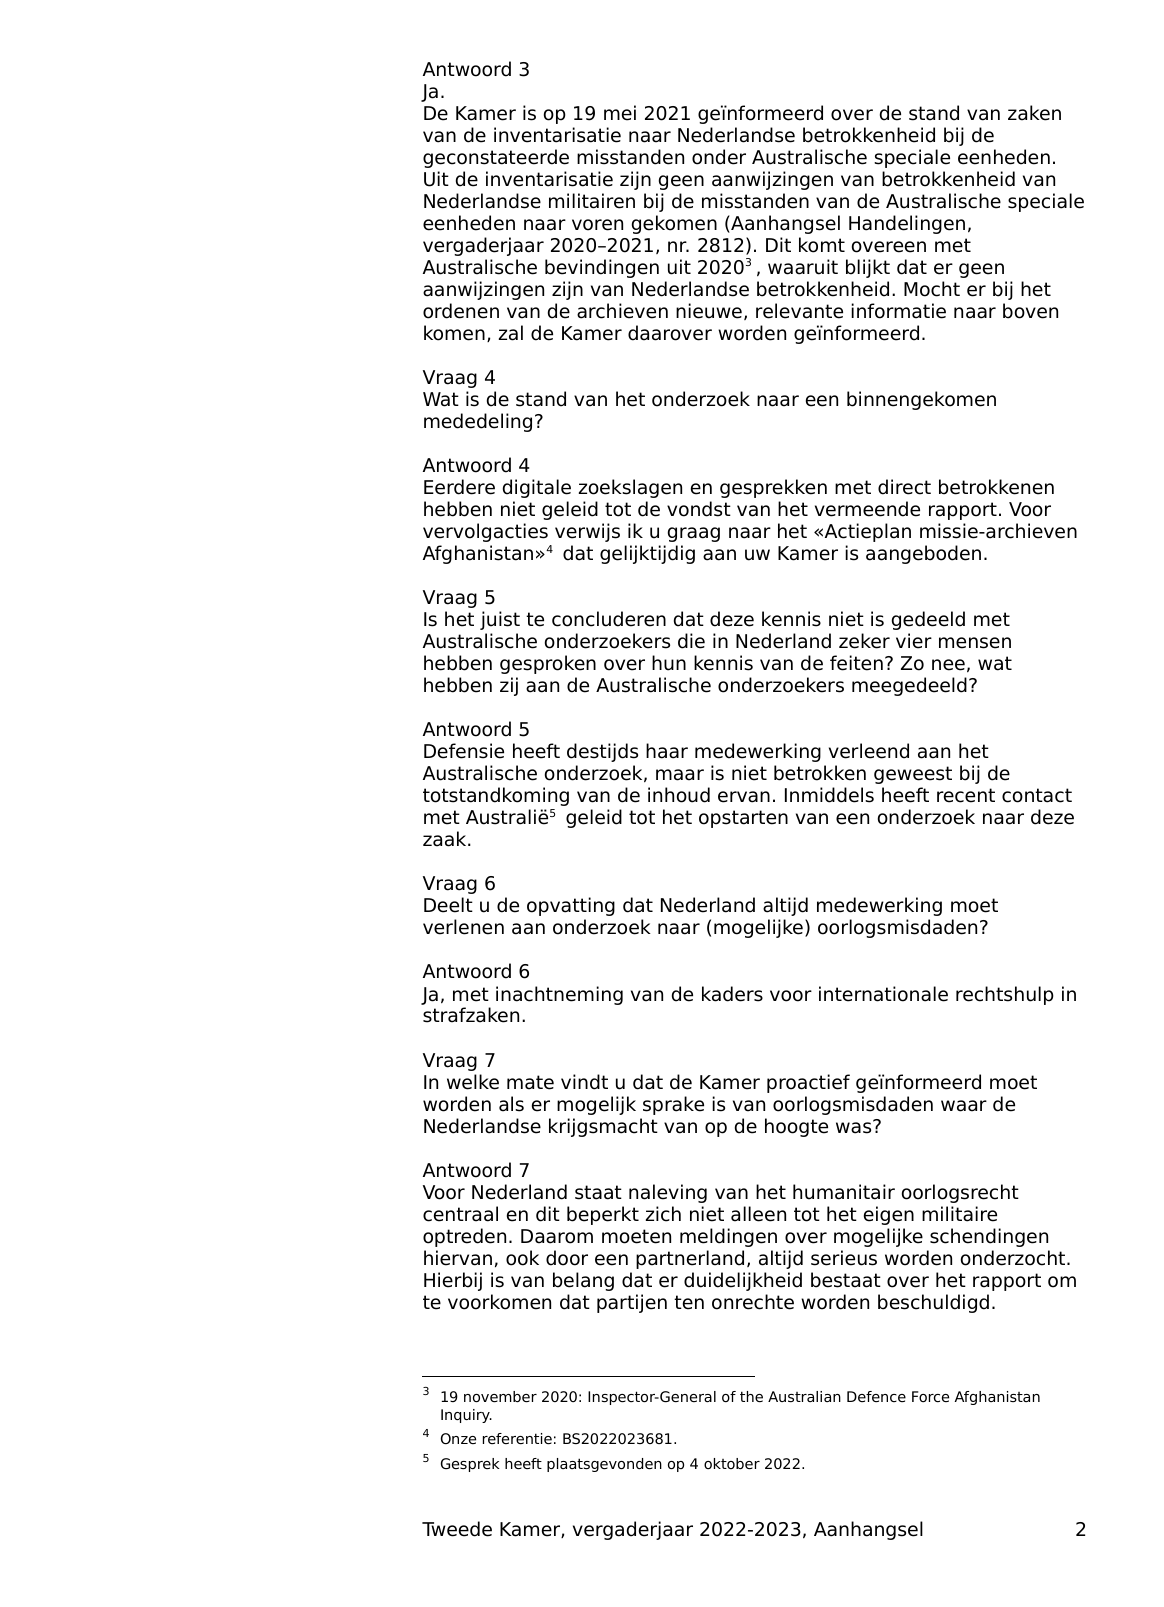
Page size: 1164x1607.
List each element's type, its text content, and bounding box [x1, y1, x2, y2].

text Vraag 5 [422, 587, 1087, 609]
text Onze referentie: BS2022023681. [422, 1427, 1087, 1449]
text Ja. [422, 81, 1087, 103]
text Antwoord 5 [422, 719, 1087, 741]
text Antwoord 3 [422, 59, 1087, 81]
text Wat is de stand van het onderzoek naar een binnengekomen mededeling? [422, 389, 1087, 433]
text In welke mate vindt u dat de Kamer proactief geïnformeerd moet worden als er mogelijk sprake is van oorlogsmisdaden waar de Nederlandse krijgsmacht van op de hoogte was? [422, 1072, 1087, 1137]
text Deelt u de opvatting dat Nederland altijd medewerking moet verlenen aan onderzoek naar (mogelijke) oorlogsmisdaden? [422, 895, 1087, 939]
text Is het juist te concluderen dat deze kennis niet is gedeeld met Australische onderzoekers die in Nederland zeker vier mensen hebben gesproken over hun kennis van de feiten? Zo nee, wat hebben zij aan de Australische onderzoekers meegedeeld? [422, 609, 1087, 697]
text Antwoord 7 [422, 1160, 1087, 1182]
text Vraag 6 [422, 873, 1087, 895]
text Vraag 7 [422, 1049, 1087, 1072]
text De Kamer is op 19 mei 2021 geïnformeerd over de stand van zaken van de inventarisatie naar Nederlandse betrokkenheid bij de geconstateerde misstanden onder Australische speciale eenheden. Uit de inventarisatie zijn geen aanwijzingen van betrokkenheid van Nederlandse militairen bij de misstanden van de Australische speciale eenheden naar voren gekomen (Aanhangsel Handelingen, vergaderjaar 2020–2021, nr. 2812). Dit komt overeen met Australische bevindingen uit 2020, waaruit blijkt dat er geen aanwijzingen zijn van Nederlandse betrokkenheid. Mocht er bij het ordenen van de archieven nieuwe, relevante informatie naar boven komen, zal de Kamer daarover worden geïnformeerd. [422, 103, 1087, 345]
text Defensie heeft destijds haar medewerking verleend aan het Australische onderzoek, maar is niet betrokken geweest bij de totstandkoming van de inhoud ervan. Inmiddels heeft recent contact met Australië geleid tot het opstarten van een onderzoek naar deze zaak. [422, 741, 1087, 851]
text Ja, met inachtneming van de kaders voor internationale rechtshulp in strafzaken. [422, 983, 1087, 1027]
text Vraag 4 [422, 367, 1087, 389]
text 19 november 2020: Inspector-General of the Australian Defence Force Afghanistan Inquiry. [422, 1385, 1087, 1424]
text Antwoord 4 [422, 455, 1087, 477]
text Antwoord 6 [422, 961, 1087, 983]
text Voor Nederland staat naleving van het humanitair oorlogsrecht centraal en dit beperkt zich niet alleen tot het eigen militaire optreden. Daarom moeten meldingen over mogelijke schendingen hiervan, ook door een partnerland, altijd serieus worden onderzocht. Hierbij is van belang dat er duidelijkheid bestaat over het rapport om te voorkomen dat partijen ten onrechte worden beschuldigd. [422, 1182, 1087, 1313]
text Eerdere digitale zoekslagen en gesprekken met direct betrokkenen hebben niet geleid tot de vondst van het vermeende rapport. Voor vervolgacties verwijs ik u graag naar het «Actieplan missie-archieven Afghanistan» dat gelijktijdig aan uw Kamer is aangeboden. [422, 477, 1087, 565]
text Gesprek heeft plaatsgevonden op 4 oktober 2022. [422, 1452, 1087, 1474]
